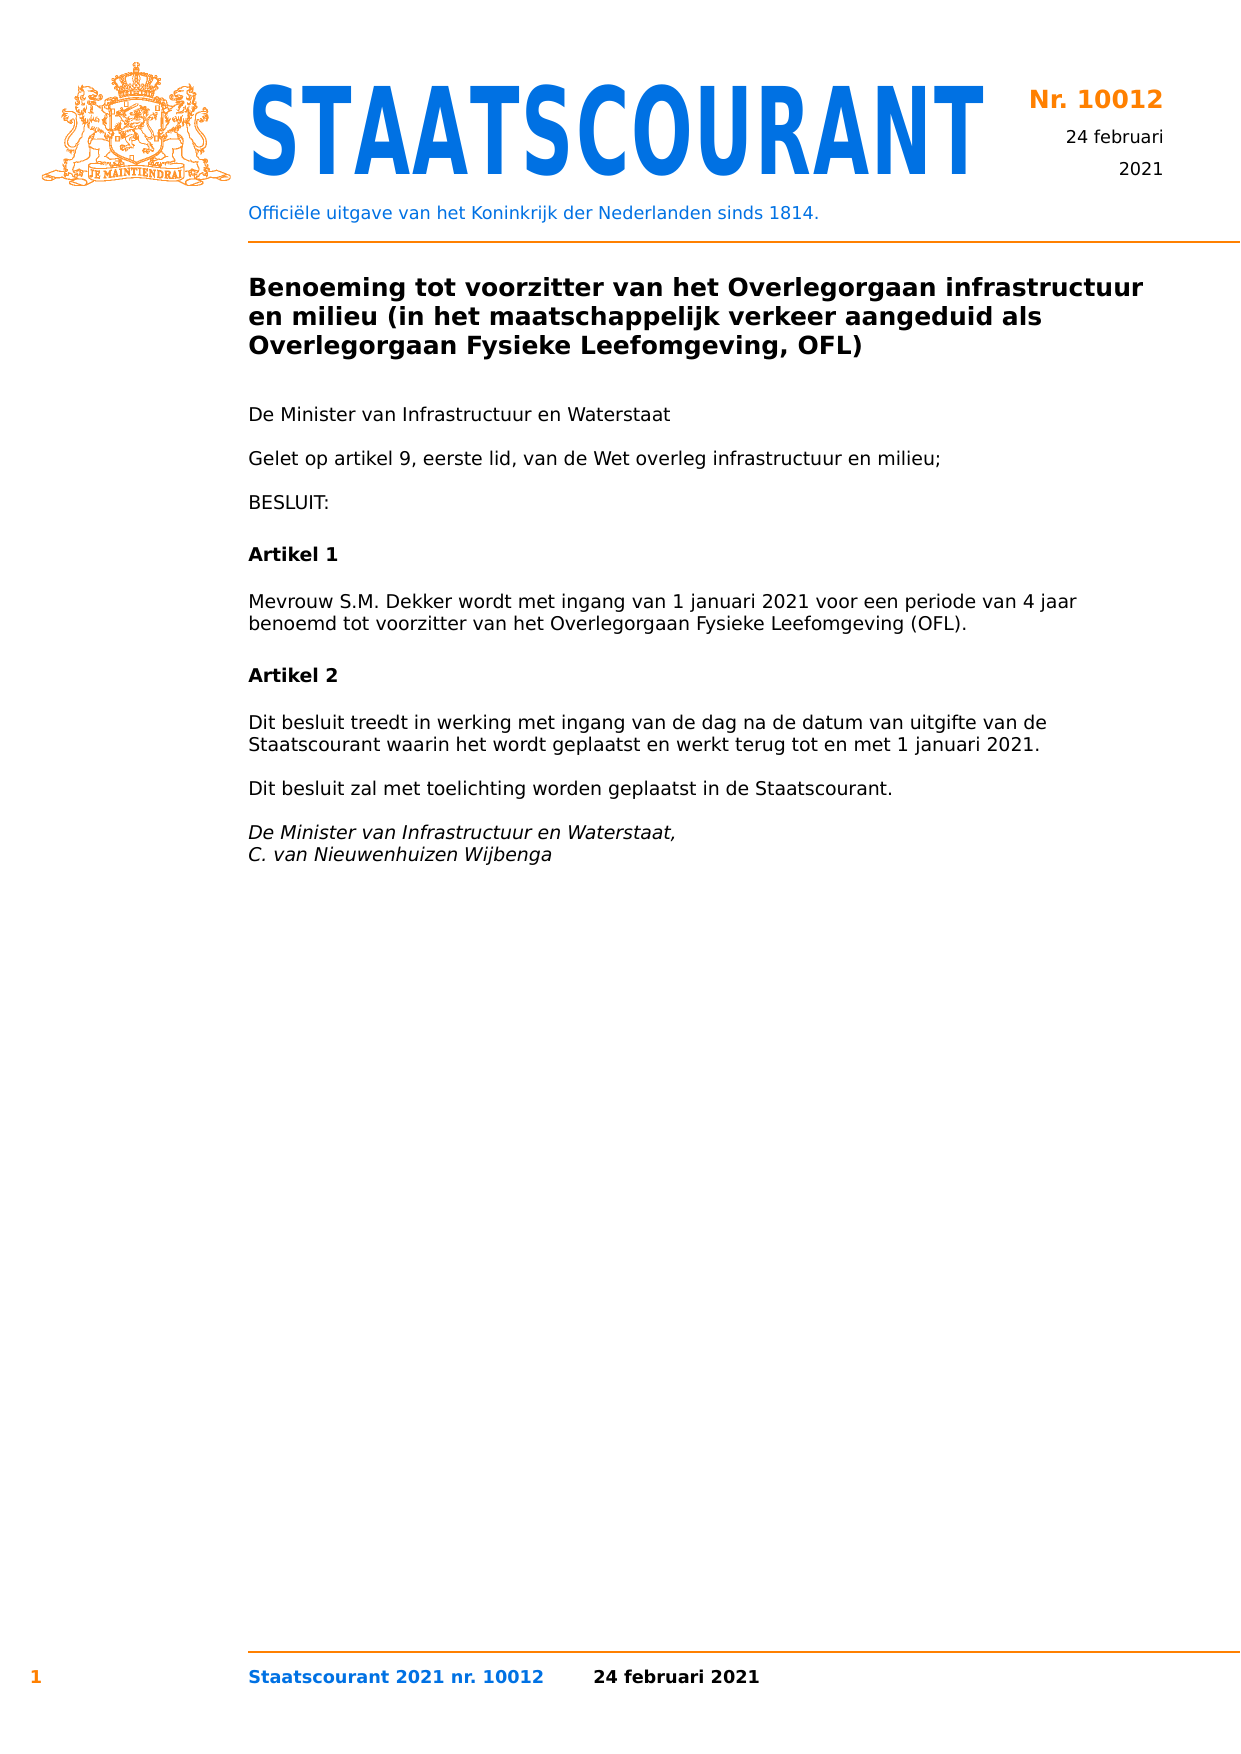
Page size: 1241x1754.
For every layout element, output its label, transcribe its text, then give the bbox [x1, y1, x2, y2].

subtitle Benoeming tot voorzitter van het Overlegorgaan infrastructuur en milieu (in het maatschappelijk verkeer aangeduid als Overlegorgaan Fysieke Leefomgeving, OFL) [248, 273, 1163, 361]
subtitle Artikel 2 [248, 665, 1163, 687]
text Dit besluit treedt in werking met ingang van de dag na de datum van uitgifte van de Staatscourant waarin het wordt geplaatst en werkt terug tot en met 1 januari 2021. [248, 712, 1163, 756]
table_header Nr. 10012 [998, 62, 1240, 121]
table_cell 24 februari [998, 121, 1240, 153]
text Gelet op artikel 9, eerste lid, van de Wet overleg infrastructuur en milieu; [248, 448, 1163, 470]
table_header [25, 62, 248, 241]
text Mevrouw S.M. Dekker wordt met ingang van 1 januari 2021 voor een periode van 4 jaar benoemd tot voorzitter van het Overlegorgaan Fysieke Leefomgeving (OFL). [248, 591, 1163, 635]
text De Minister van Infrastructuur en Waterstaat, C. van Nieuwenhuizen Wijbenga [248, 822, 1163, 866]
table_cell 2021 [998, 153, 1240, 203]
text Dit besluit zal met toelichting worden geplaatst in de Staatscourant. [248, 778, 1163, 800]
picture [41, 62, 231, 186]
text De Minister van Infrastructuur en Waterstaat [248, 404, 1163, 426]
table_cell Officiële uitgave van het Koninkrijk der Nederlanden sinds 1814. [248, 203, 1240, 241]
text BESLUIT: [248, 492, 1163, 514]
table_header STAATSCOURANT [248, 62, 998, 203]
subtitle Artikel 1 [248, 544, 1163, 566]
